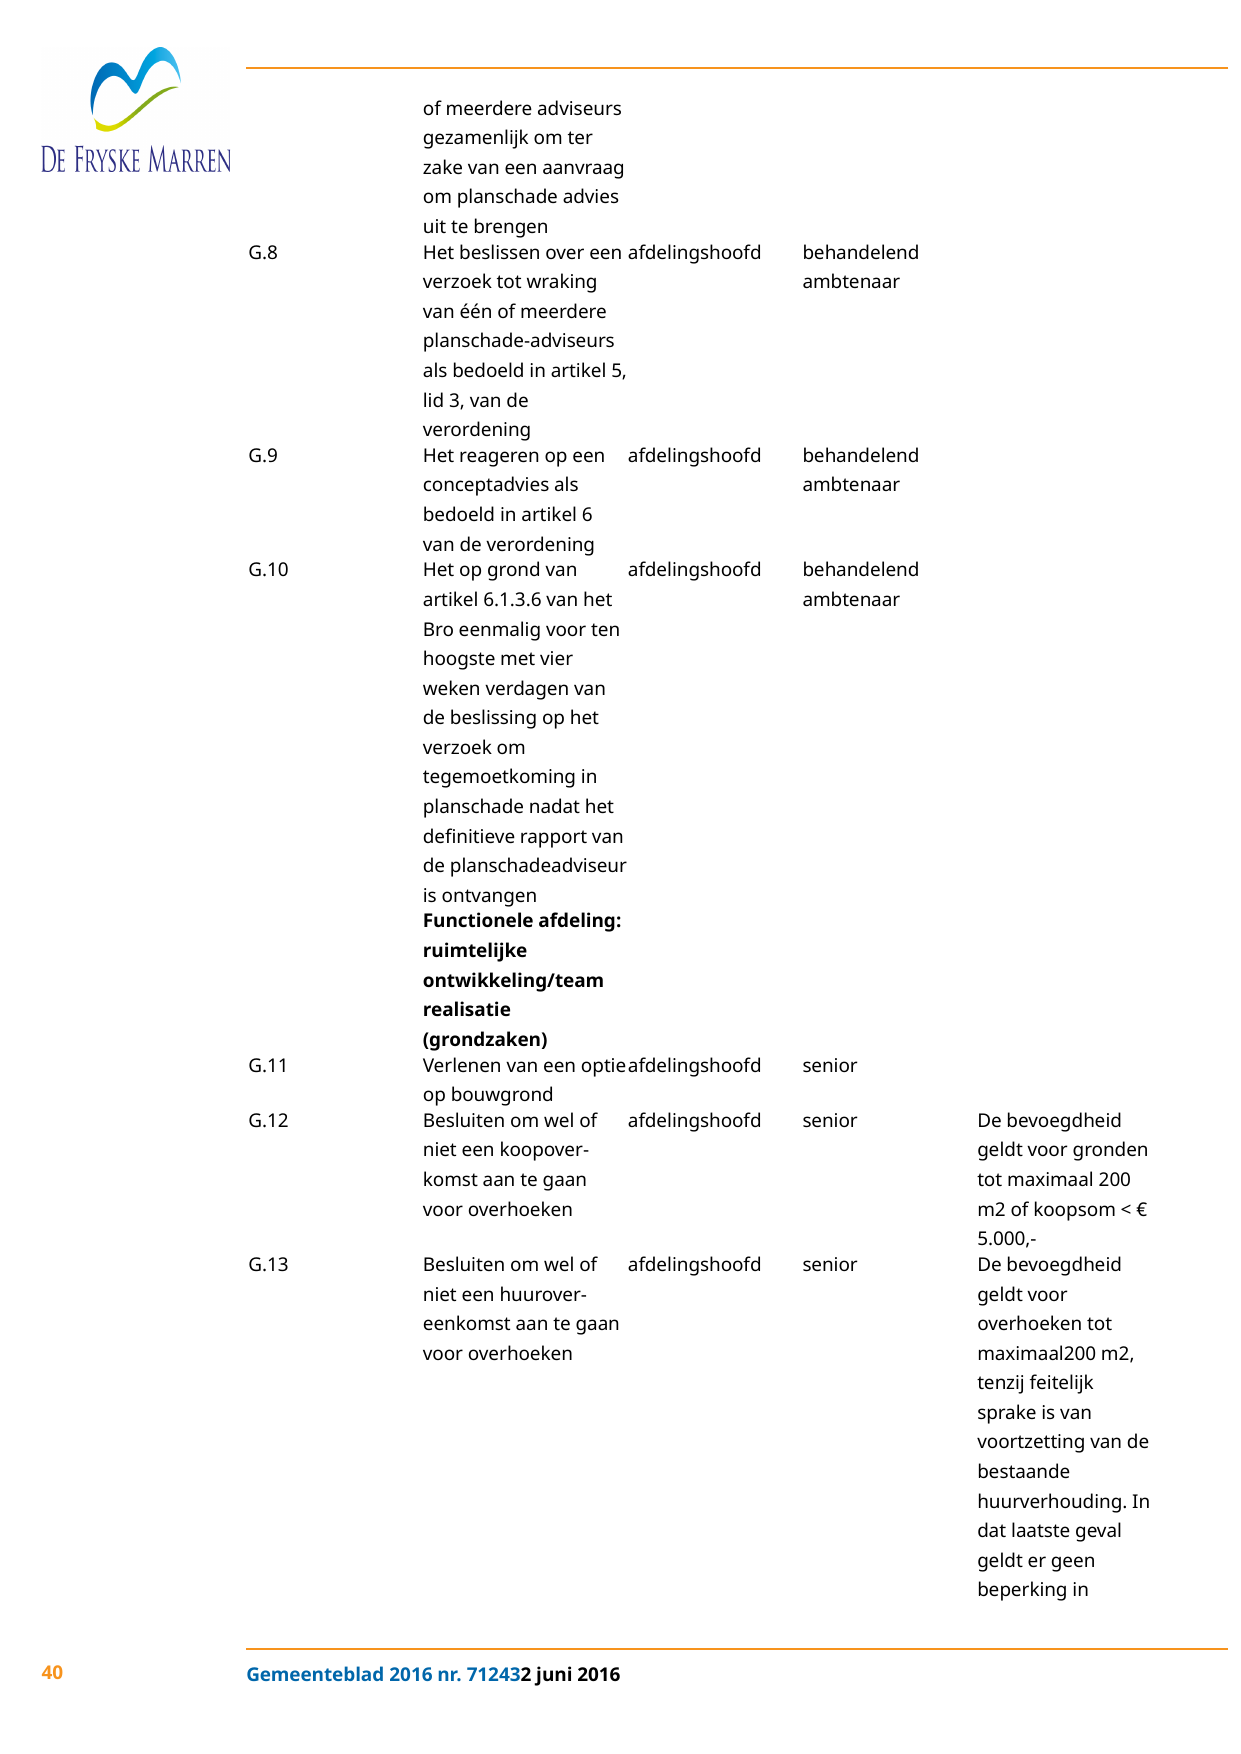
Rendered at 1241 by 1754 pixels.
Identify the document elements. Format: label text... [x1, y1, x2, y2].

table_cell G.13 [248, 1251, 423, 1602]
table_cell Verlenen van een optie op bouwgrond [423, 1052, 628, 1107]
table_cell G.12 [248, 1107, 423, 1251]
table_cell afdelingshoofd [628, 442, 802, 557]
picture [41, 47, 231, 172]
table_cell afdelingshoofd [628, 1251, 802, 1602]
table_cell [977, 908, 1152, 1052]
table_cell [802, 95, 977, 239]
table_cell G.9 [248, 442, 423, 557]
table_cell senior [802, 1052, 977, 1107]
table_cell [628, 908, 802, 1052]
table_cell behandelend ambtenaar [802, 239, 977, 442]
table_cell afdelingshoofd [628, 557, 802, 908]
table_cell [248, 908, 423, 1052]
table_cell Functionele afdeling: ruimtelijke ontwikkeling/team realisatie (grondzaken) [423, 908, 628, 1052]
table_cell behandelend ambtenaar [802, 442, 977, 557]
table_cell [977, 557, 1152, 908]
table_cell De bevoegdheid geldt voor gronden tot maximaal 200 m2 of koopsom < € 5.000,- [977, 1107, 1152, 1251]
table_cell senior [802, 1107, 977, 1251]
table_cell [977, 1052, 1152, 1107]
table_cell of meerdere adviseurs gezamenlijk om ter zake van een aanvraag om planschade advies uit te brengen [423, 95, 628, 239]
table_cell afdelingshoofd [628, 1107, 802, 1251]
table_cell Besluiten om wel of niet een koopover- komst aan te gaan voor overhoeken [423, 1107, 628, 1251]
table_cell G.10 [248, 557, 423, 908]
table_cell [628, 95, 802, 239]
table_cell Besluiten om wel of niet een huurover- eenkomst aan te gaan voor overhoeken [423, 1251, 628, 1602]
table_cell Het beslissen over een verzoek tot wraking van één of meerdere planschade-adviseurs als bedoeld in artikel 5, lid 3, van de verordening [423, 239, 628, 442]
table_cell [802, 908, 977, 1052]
table_cell G.8 [248, 239, 423, 442]
table_cell [977, 442, 1152, 557]
table_cell De bevoegdheid geldt voor overhoeken tot maximaal200 m2, tenzij feitelijk sprake is van voortzetting van de bestaande huurverhouding. In dat laatste geval geldt er geen beperking in [977, 1251, 1152, 1602]
table_cell senior [802, 1251, 977, 1602]
table_cell G.11 [248, 1052, 423, 1107]
table_cell afdelingshoofd [628, 1052, 802, 1107]
table_cell Het reageren op een conceptadvies als bedoeld in artikel 6 van de verordening [423, 442, 628, 557]
table_cell behandelend ambtenaar [802, 557, 977, 908]
table_cell [977, 239, 1152, 442]
table_cell [248, 95, 423, 239]
table_cell afdelingshoofd [628, 239, 802, 442]
table_cell [977, 95, 1152, 239]
table_cell Het op grond van artikel 6.1.3.6 van het Bro eenmalig voor ten hoogste met vier weken verdagen van de beslissing op het verzoek om tegemoetkoming in planschade nadat het definitieve rapport van de planschadeadviseur is ontvangen [423, 557, 628, 908]
